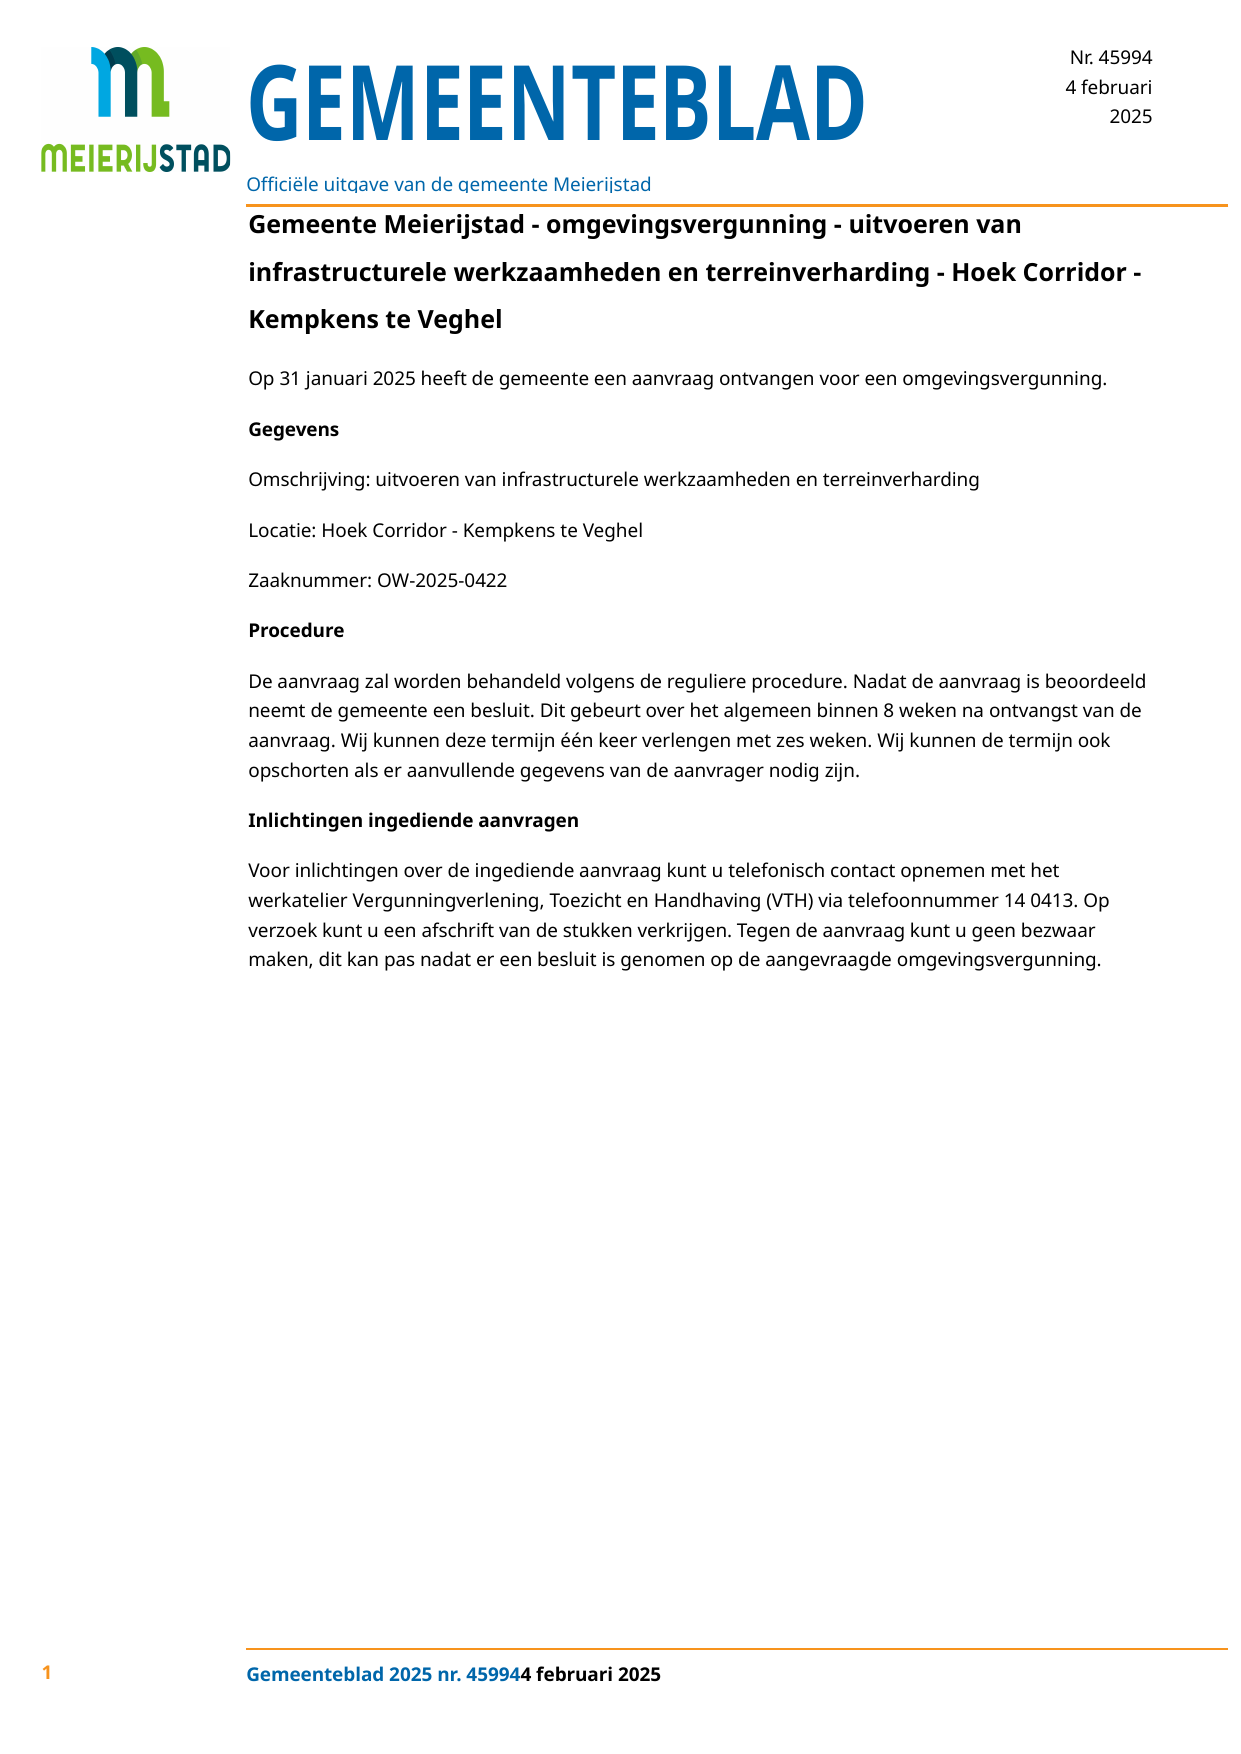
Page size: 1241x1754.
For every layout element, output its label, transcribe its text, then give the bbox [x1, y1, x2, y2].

text Locatie: Hoek Corridor - Kempkens te Veghel [248, 517, 1152, 542]
text De aanvraag zal worden behandeld volgens de reguliere procedure. Nadat de aanvraag is beoordeeld neemt de gemeente een besluit. Dit gebeurt over het algemeen binnen 8 weken na ontvangst van de aanvraag. Wij kunnen deze termijn één keer verlengen met zes weken. Wij kunnen de termijn ook opschorten als er aanvullende gegevens van de aanvrager nodig zijn. [248, 668, 1152, 782]
text Zaaknummer: OW-2025-0422 [248, 567, 1152, 593]
text Gegevens [248, 416, 1152, 442]
text Omschrijving: uitvoeren van infrastructurele werkzaamheden en terreinverharding [248, 466, 1152, 492]
text Voor inlichtingen over de ingediende aanvraag kunt u telefonisch contact opnemen met het werkatelier Vergunningverlening, Toezicht en Handhaving (VTH) via telefoonnummer 14 0413. Op verzoek kunt u een afschrift van de stukken verkrijgen. Tegen de aanvraag kunt u geen bezwaar maken, dit kan pas nadat er een besluit is genomen op de aangevraagde omgevingsvergunning. [248, 858, 1152, 972]
text Inlichtingen ingediende aanvragen [248, 807, 1152, 833]
text Gemeente Meierijstad - omgevingsvergunning - uitvoeren van infrastructurele werkzaamheden en terreinverharding - Hoek Corridor - Kempkens te Veghel [248, 207, 1152, 336]
text Procedure [248, 618, 1152, 643]
text Op 31 januari 2025 heeft de gemeente een aanvraag ontvangen voor een omgevingsvergunning. [248, 366, 1152, 391]
picture [41, 47, 231, 172]
